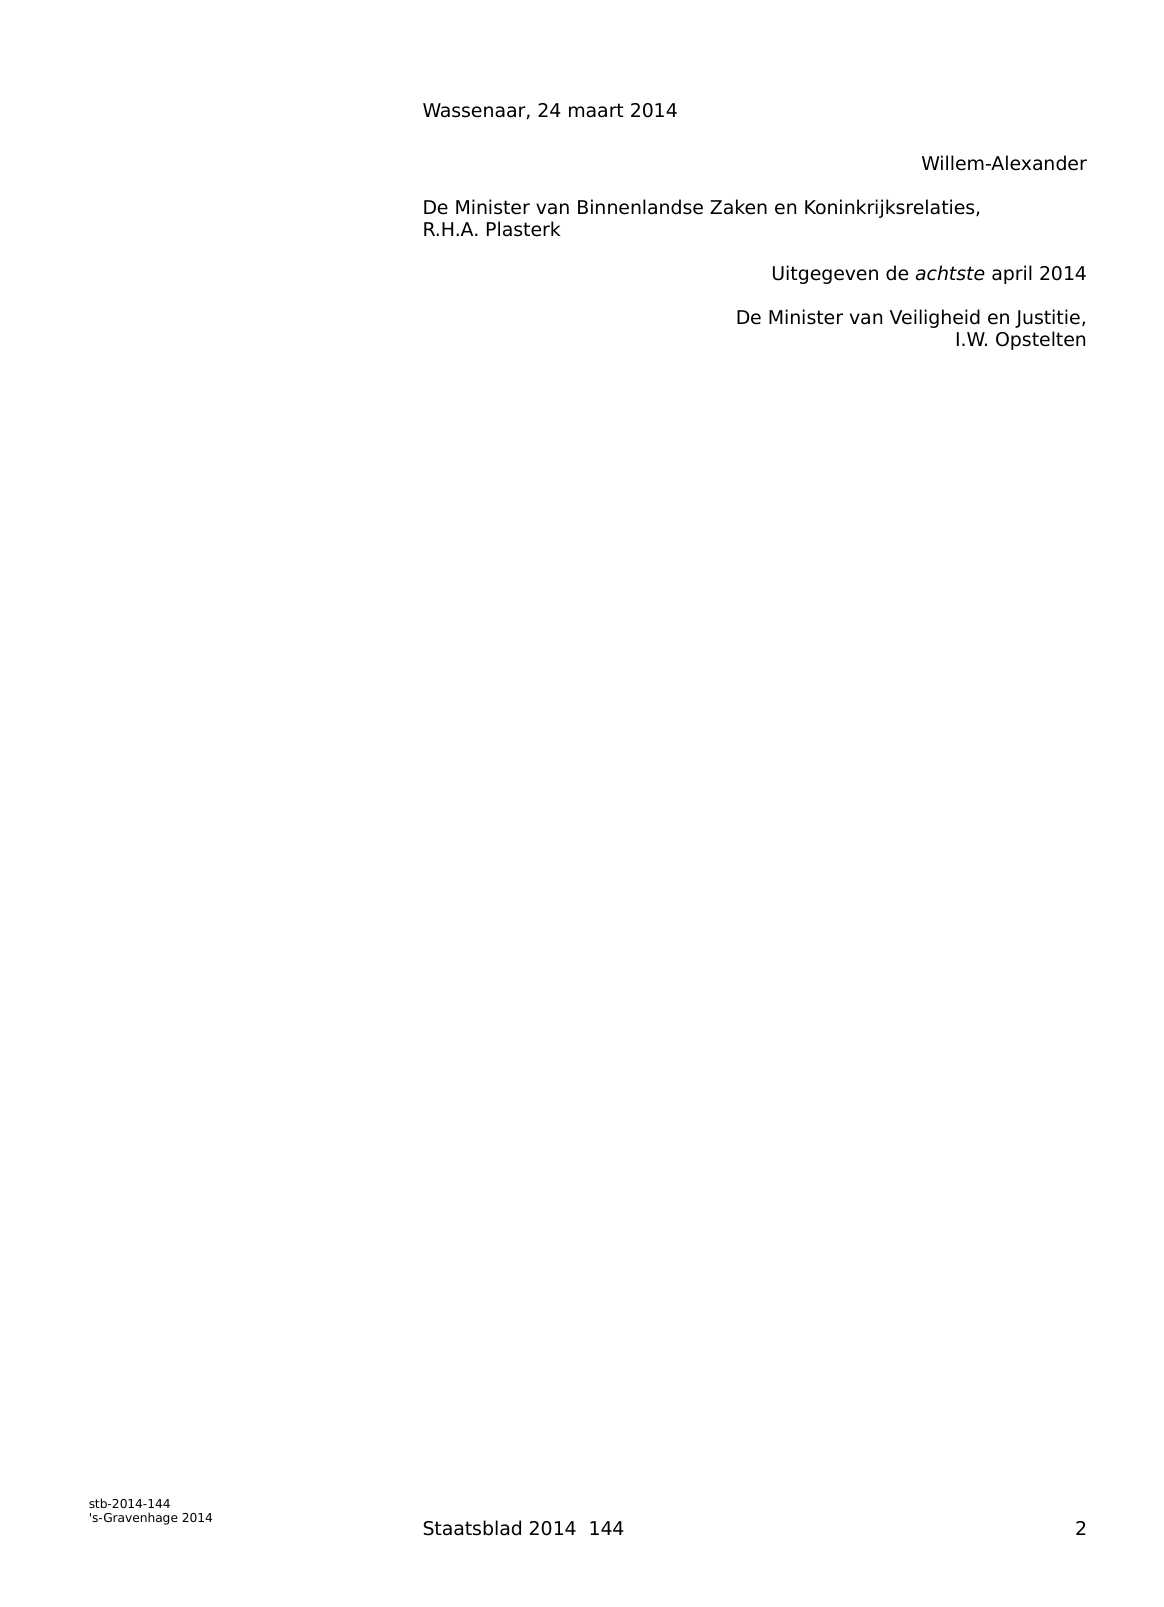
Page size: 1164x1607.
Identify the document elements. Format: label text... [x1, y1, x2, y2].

text Wassenaar, 24 maart 2014 [422, 100, 1087, 122]
text Uitgegeven de achtste april 2014 [422, 263, 1087, 285]
text Willem-Alexander [422, 152, 1087, 174]
text De Minister van Binnenlandse Zaken en Koninkrijksrelaties, R.H.A. Plasterk [422, 197, 1087, 241]
text De Minister van Veiligheid en Justitie, I.W. Opstelten [422, 307, 1087, 351]
text stb-2014-144 [88, 1497, 323, 1511]
text 's-Gravenhage 2014 [88, 1511, 323, 1525]
